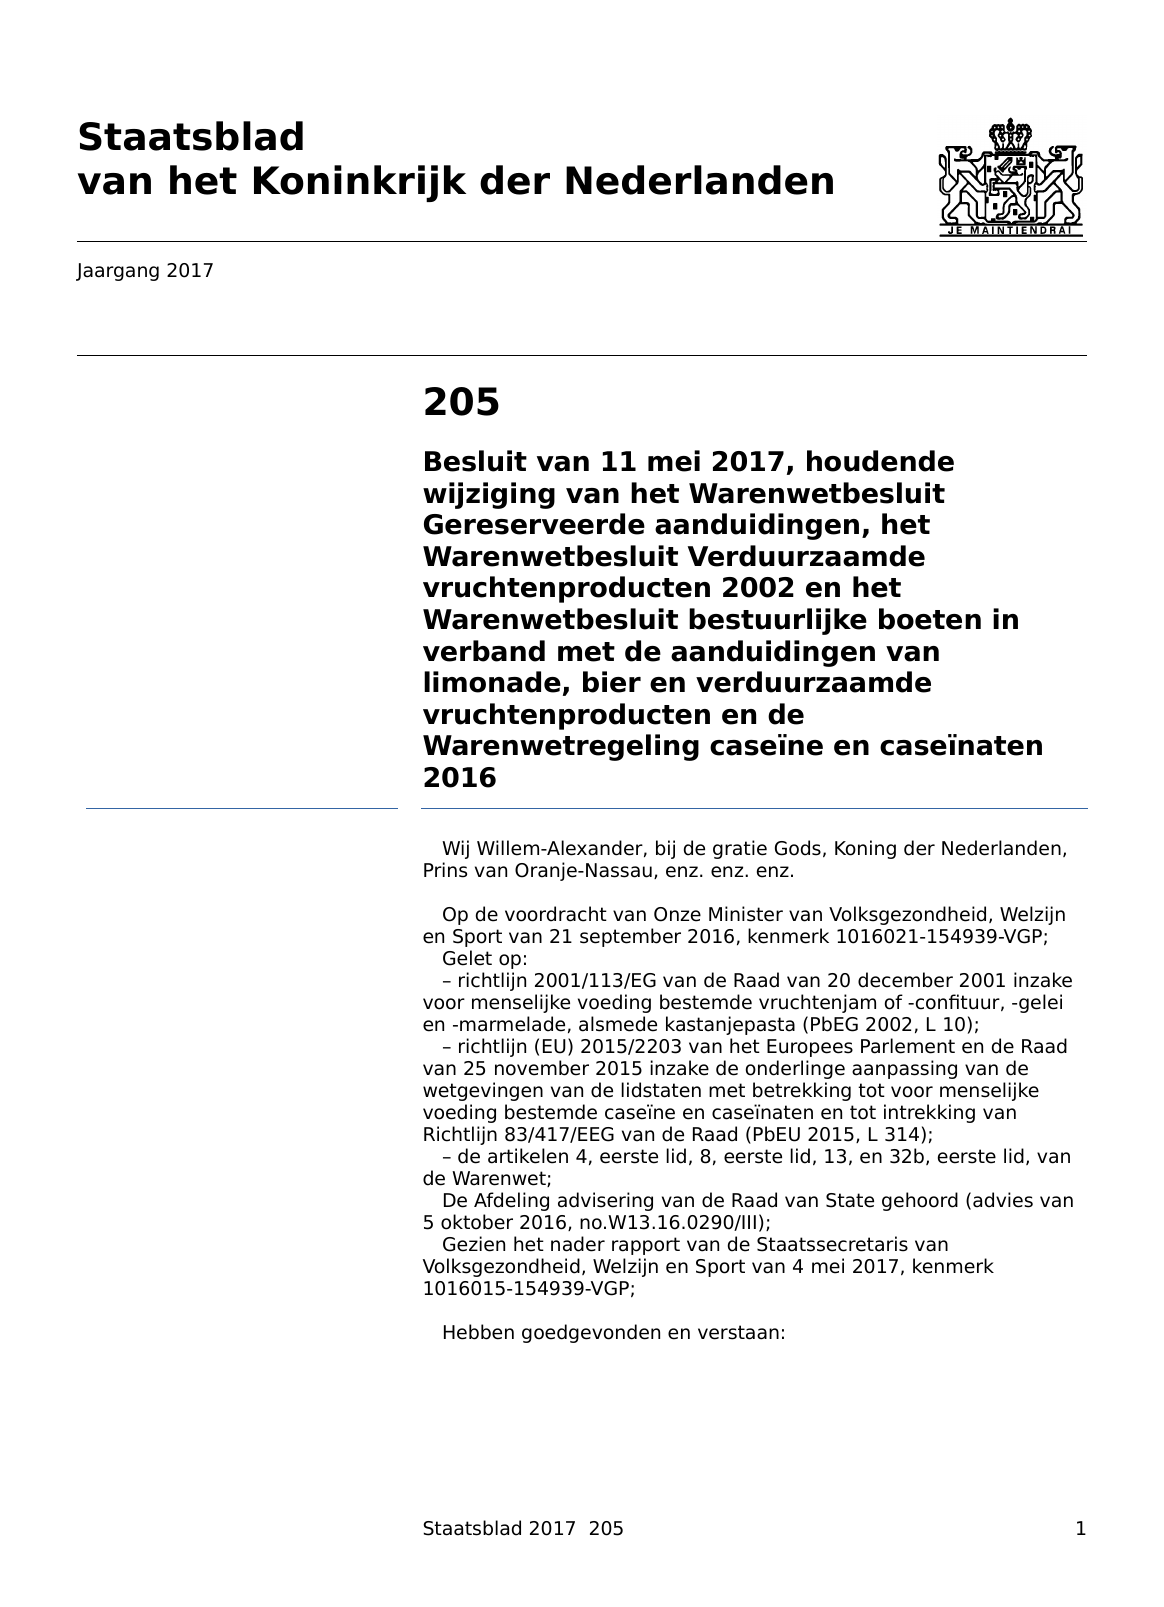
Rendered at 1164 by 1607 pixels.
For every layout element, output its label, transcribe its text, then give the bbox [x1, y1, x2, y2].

table_cell Jaargang 2017 [77, 242, 1087, 355]
text Hebben goedgevonden en verstaan: [422, 1322, 1087, 1344]
text – richtlijn (EU) 2015/2203 van het Europees Parlement en de Raad van 25 november 2015 inzake de onderlinge aanpassing van de wetgevingen van de lidstaten met betrekking tot voor menselijke voeding bestemde caseïne en caseïnaten en tot intrekking van Richtlijn 83/417/EEG van de Raad (PbEU 2015, L 314); [422, 1036, 1087, 1146]
text Wij Willem-Alexander, bij de gratie Gods, Koning der Nederlanden, Prins van Oranje-Nassau, enz. enz. enz. [422, 838, 1087, 882]
picture [936, 115, 1087, 240]
text – richtlijn 2001/113/EG van de Raad van 20 december 2001 inzake voor menselijke voeding bestemde vruchtenjam of -confituur, -gelei en -marmelade, alsmede kastanjepasta (PbEG 2002, L 10); [422, 970, 1087, 1036]
text – de artikelen 4, eerste lid, 8, eerste lid, 13, en 32b, eerste lid, van de Warenwet; [422, 1146, 1087, 1190]
text Besluit van 11 mei 2017, houdende wijziging van het Warenwetbesluit Gereserveerde aanduidingen, het Warenwetbesluit Verduurzaamde vruchtenproducten 2002 en het Warenwetbesluit bestuurlijke boeten in verband met de aanduidingen van limonade, bier en verduurzaamde vruchtenproducten en de Warenwetregeling caseïne en caseïnaten 2016 [422, 447, 1087, 794]
text Gezien het nader rapport van de Staatssecretaris van Volksgezondheid, Welzijn en Sport van 4 mei 2017, kenmerk 1016015-154939-VGP; [422, 1234, 1087, 1300]
text De Afdeling advisering van de Raad van State gehoord (advies van 5 oktober 2016, no.W13.16.0290/III); [422, 1190, 1087, 1234]
text Op de voordracht van Onze Minister van Volksgezondheid, Welzijn en Sport van 21 september 2016, kenmerk 1016021-154939-VGP; [422, 904, 1087, 948]
table_header Staatsblad van het Koninkrijk der Nederlanden [77, 100, 886, 241]
table_header [886, 100, 1087, 241]
text Gelet op: [422, 948, 1087, 970]
subtitle 205 [422, 381, 1087, 424]
